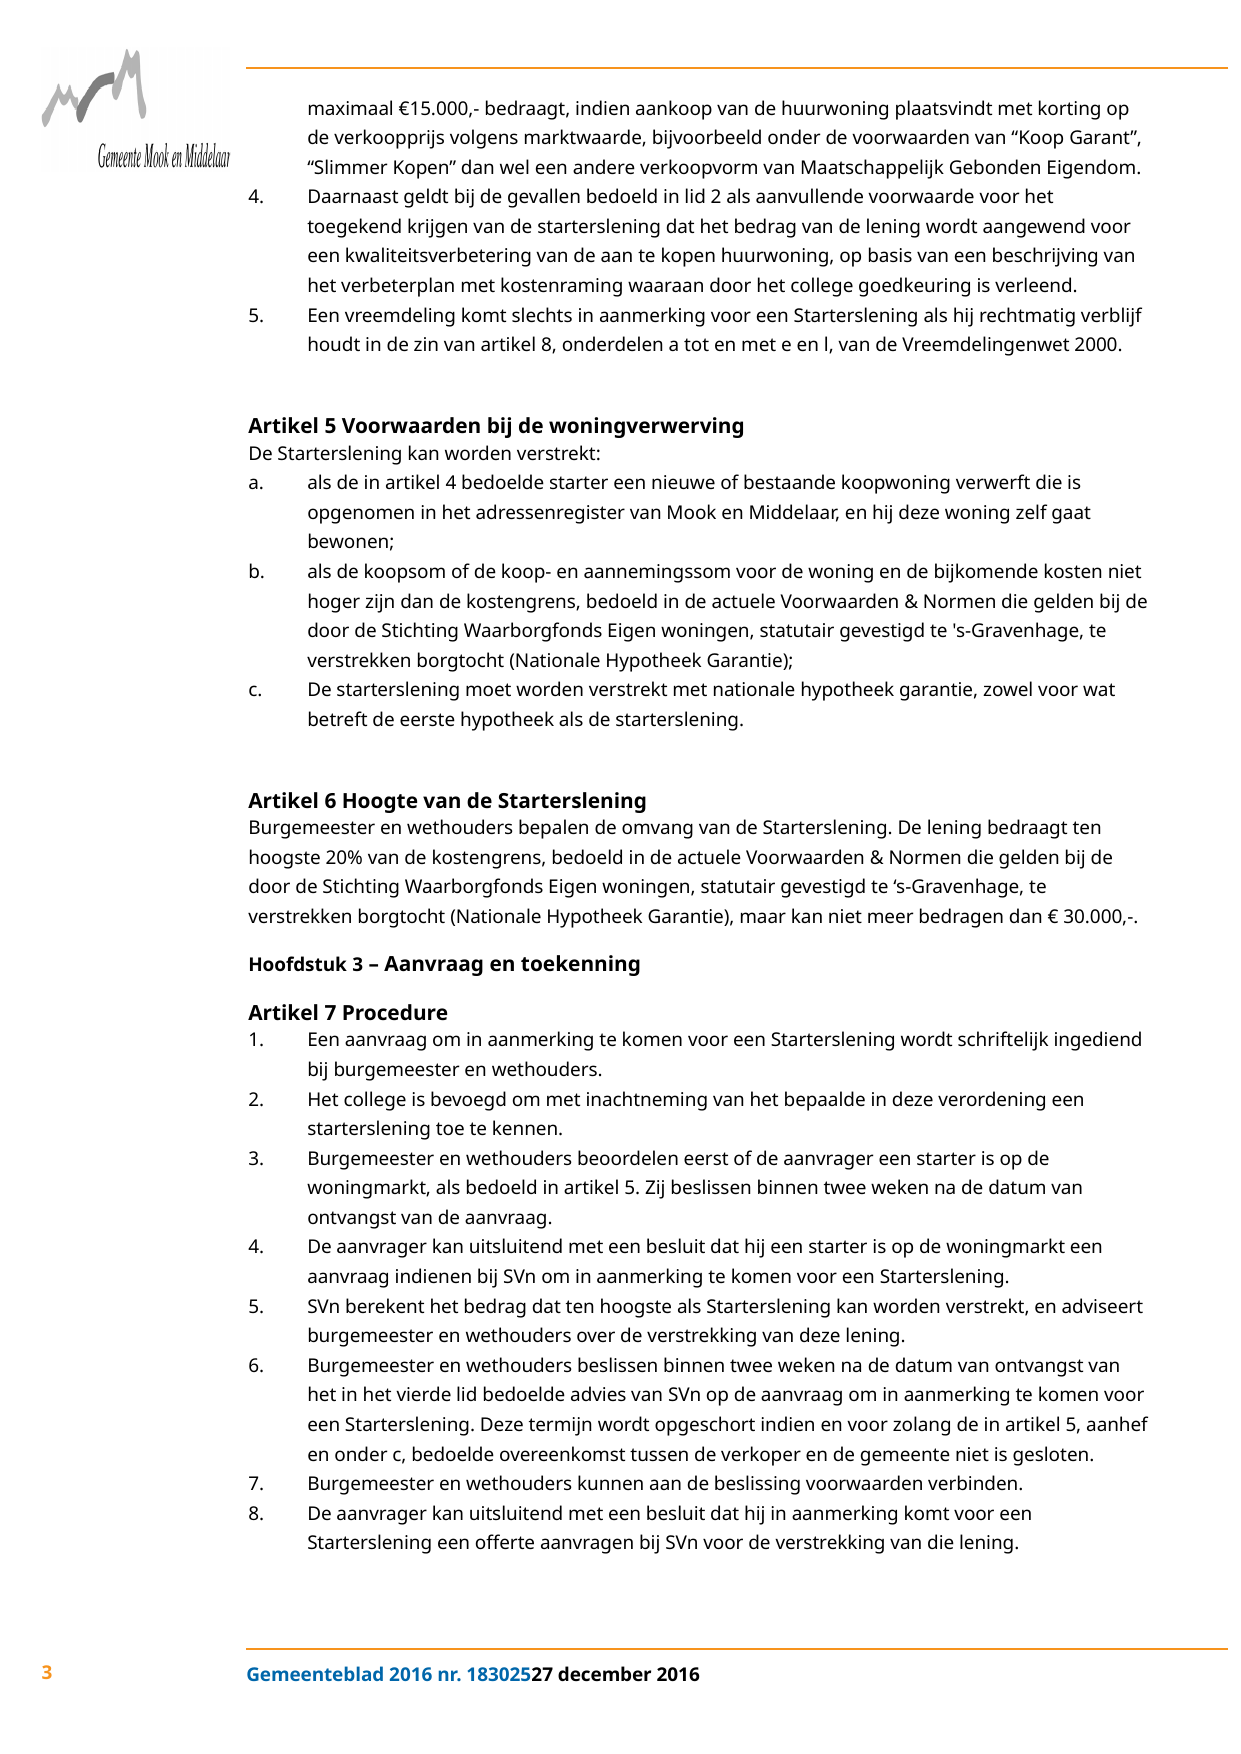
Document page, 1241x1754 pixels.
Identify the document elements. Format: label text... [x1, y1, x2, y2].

text Hoofdstuk 3 – Aanvraag en toekenning [248, 949, 1152, 977]
list De aanvrager kan uitsluitend met een besluit dat hij een starter is op de woningmarkt een aanvraag indienen bij SVn om in aanmerking te komen voor een Starterslening. [248, 1234, 1152, 1289]
list Burgemeester en wethouders beoordelen eerst of de aanvrager een starter is op de woningmarkt, als bedoeld in artikel 5. Zij beslissen binnen twee weken na de datum van ontvangst van de aanvraag. [248, 1145, 1152, 1230]
list als de in artikel 4 bedoelde starter een nieuwe of bestaande koopwoning verwerft die is opgenomen in het adressenregister van Mook en Middelaar, en hij deze woning zelf gaat bewonen; [248, 469, 1152, 554]
list Een aanvraag om in aanmerking te komen voor een Starterslening wordt schriftelijk ingediend bij burgemeester en wethouders. [248, 1027, 1152, 1082]
list als de koopsom of de koop- en aannemingssom voor de woning en de bijkomende kosten niet hoger zijn dan de kostengrens, bedoeld in de actuele Voorwaarden & Normen die gelden bij de door de Stichting Waarborgfonds Eigen woningen, statutair gevestigd te 's-Gravenhage, te verstrekken borgtocht (Nationale Hypotheek Garantie); [248, 558, 1152, 673]
text De Starterslening kan worden verstrekt: [248, 440, 1152, 466]
text Artikel 7 Procedure [248, 998, 1152, 1027]
text Burgemeester en wethouders bepalen de omvang van de Starterslening. De lening bedraagt ten hoogste 20% van de kostengrens, bedoeld in de actuele Voorwaarden & Normen die gelden bij de door de Stichting Waarborgfonds Eigen woningen, statutair gevestigd te ‘s-Gravenhage, te verstrekken borgtocht (Nationale Hypotheek Garantie), maar kan niet meer bedragen dan € 30.000,-. [248, 814, 1152, 929]
list maximaal €15.000,- bedraagt, indien aankoop van de huurwoning plaatsvindt met korting op de verkoopprijs volgens marktwaarde, bijvoorbeeld onder de voorwaarden van “Koop Garant”, “Slimmer Kopen” dan wel een andere verkoopvorm van Maatschappelijk Gebonden Eigendom. [248, 95, 1152, 180]
list Burgemeester en wethouders beslissen binnen twee weken na de datum van ontvangst van het in het vierde lid bedoelde advies van SVn op de aanvraag om in aanmerking te komen voor een Starterslening. Deze termijn wordt opgeschort indien en voor zolang de in artikel 5, aanhef en onder c, bedoelde overeenkomst tussen de verkoper en de gemeente niet is gesloten. [248, 1352, 1152, 1467]
list Daarnaast geldt bij de gevallen bedoeld in lid 2 als aanvullende voorwaarde voor het toegekend krijgen van de starterslening dat het bedrag van de lening wordt aangewend voor een kwaliteitsverbetering van de aan te kopen huurwoning, op basis van een beschrijving van het verbeterplan met kostenraming waaraan door het college goedkeuring is verleend. [248, 183, 1152, 298]
list De starterslening moet worden verstrekt met nationale hypotheek garantie, zowel voor wat betreft de eerste hypotheek als de starterslening. [248, 677, 1152, 732]
list Burgemeester en wethouders kunnen aan de beslissing voorwaarden verbinden. [248, 1470, 1152, 1496]
text Artikel 5 Voorwaarden bij de woningverwerving [248, 411, 1152, 440]
list SVn berekent het bedrag dat ten hoogste als Starterslening kan worden verstrekt, en adviseert burgemeester en wethouders over de verstrekking van deze lening. [248, 1293, 1152, 1348]
list Een vreemdeling komt slechts in aanmerking voor een Starterslening als hij rechtmatig verblijf houdt in de zin van artikel 8, onderdelen a tot en met e en l, van de Vreemdelingenwet 2000. [248, 302, 1152, 357]
list Het college is bevoegd om met inachtneming van het bepaalde in deze verordening een starterslening toe te kennen. [248, 1086, 1152, 1141]
picture [41, 47, 231, 172]
list De aanvrager kan uitsluitend met een besluit dat hij in aanmerking komt voor een Starterslening een offerte aanvragen bij SVn voor de verstrekking van die lening. [248, 1500, 1152, 1555]
text Artikel 6 Hoogte van de Starterslening [248, 786, 1152, 814]
